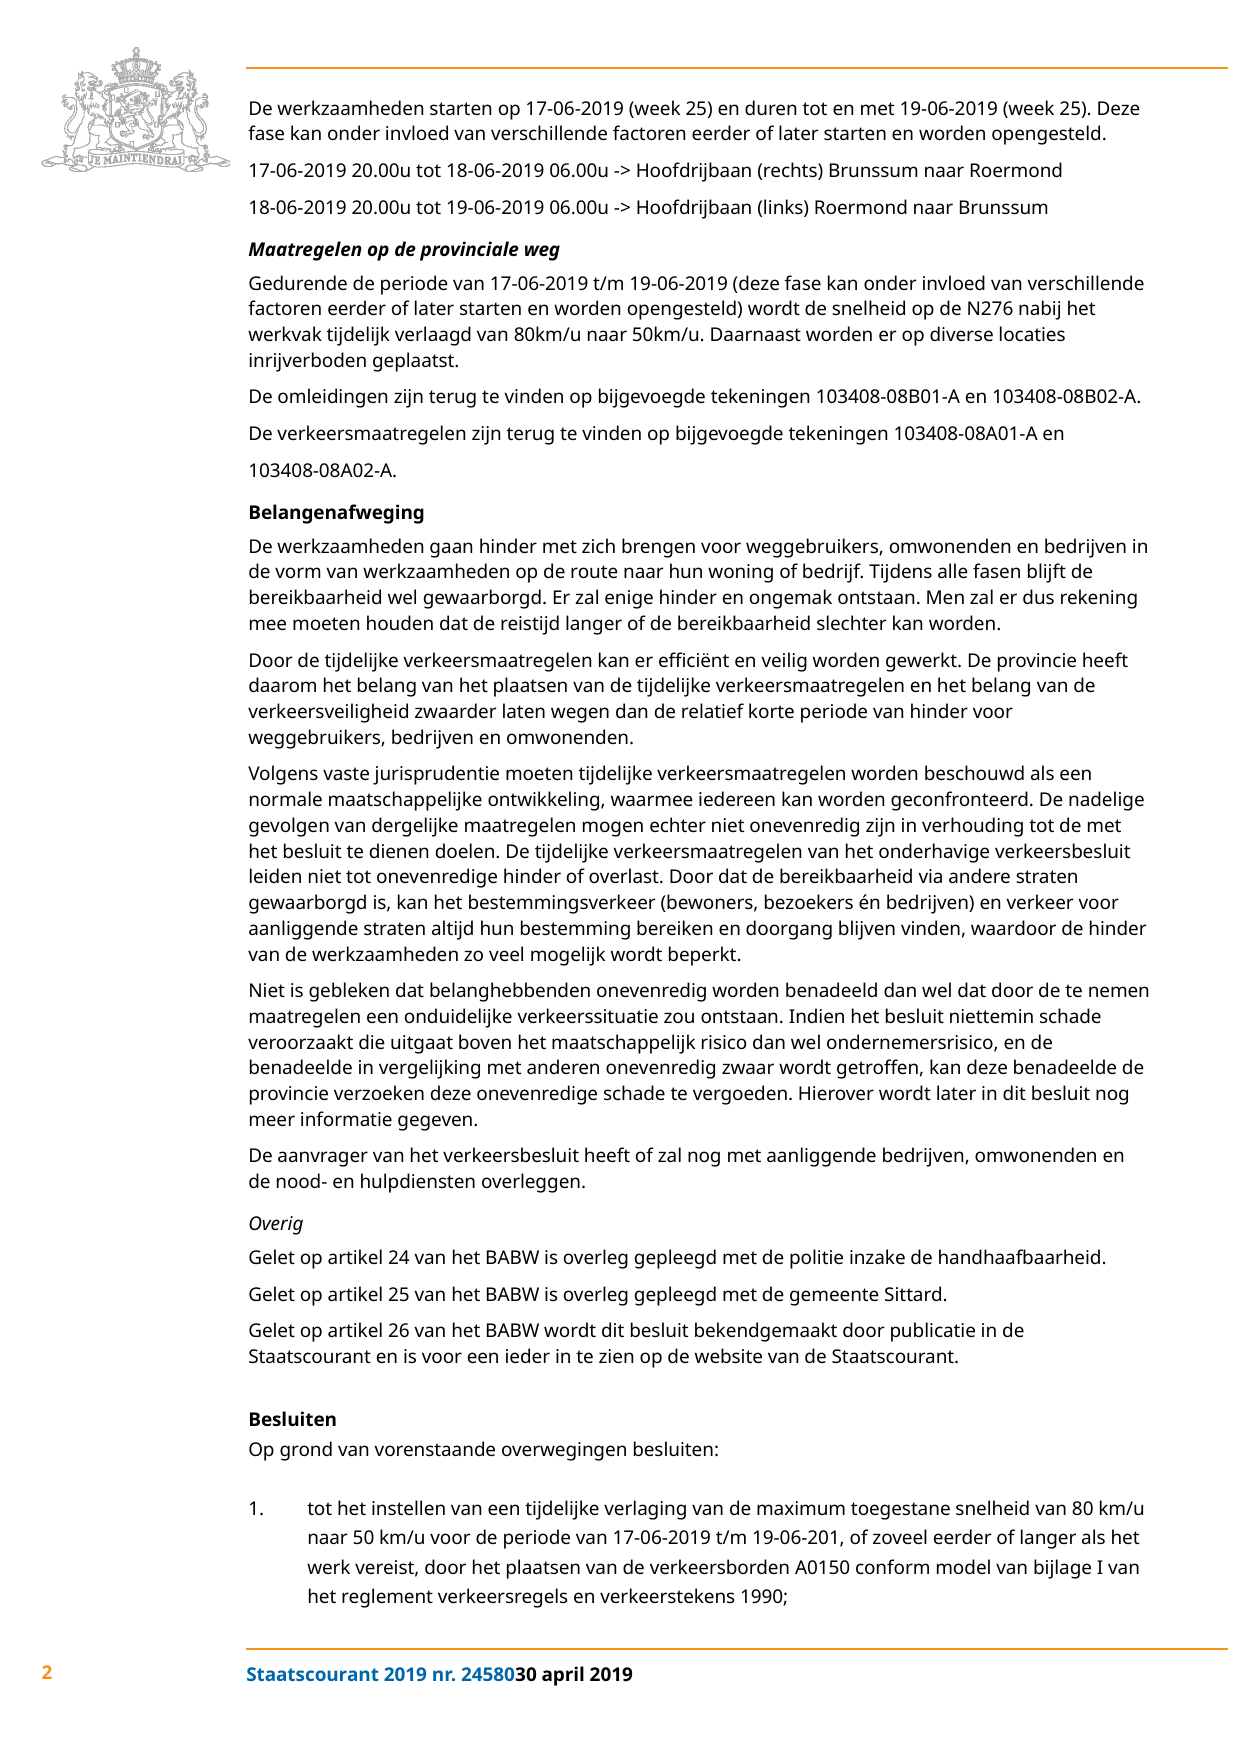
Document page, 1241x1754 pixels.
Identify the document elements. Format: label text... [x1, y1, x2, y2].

text Gelet op artikel 24 van het BABW is overleg gepleegd met de politie inzake de handhaafbaarheid. [248, 1244, 1152, 1270]
text Belangenafweging [248, 499, 1152, 524]
text 18-06-2019 20.00u tot 19-06-2019 06.00u -> Hoofdrijbaan (links) Roermond naar Brunssum [248, 194, 1152, 219]
text De omleidingen zijn terug te vinden op bijgevoegde tekeningen 103408-08B01-A en 103408-08B02-A. [248, 384, 1152, 409]
list tot het instellen van een tijdelijke verlaging van de maximum toegestane snelheid van 80 km/u naar 50 km/u voor de periode van 17-06-2019 t/m 19-06-201, of zoveel eerder of langer als het werk vereist, door het plaatsen van de verkeersborden A0150 conform model van bijlage I van het reglement verkeersregels en verkeerstekens 1990; [248, 1495, 1152, 1609]
text De werkzaamheden gaan hinder met zich brengen voor weggebruikers, omwonenden en bedrijven in de vorm van werkzaamheden op de route naar hun woning of bedrijf. Tijdens alle fasen blijft de bereikbaarheid wel gewaarborgd. Er zal enige hinder en ongemak ontstaan. Men zal er dus rekening mee moeten houden dat de reistijd langer of de bereikbaarheid slechter kan worden. [248, 533, 1152, 636]
picture [41, 47, 231, 172]
text Door de tijdelijke verkeersmaatregelen kan er efficiënt en veilig worden gewerkt. De provincie heeft daarom het belang van het plaatsen van de tijdelijke verkeersmaatregelen en het belang van de verkeersveiligheid zwaarder laten wegen dan de relatief korte periode van hinder voor weggebruikers, bedrijven en omwonenden. [248, 647, 1152, 750]
text Op grond van vorenstaande overwegingen besluiten: [248, 1436, 1152, 1461]
text Gelet op artikel 26 van het BABW wordt dit besluit bekendgemaakt door publicatie in de Staatscourant en is voor een ieder in te zien op de website van de Staatscourant. [248, 1318, 1152, 1369]
text Niet is gebleken dat belanghebbenden onevenredig worden benadeeld dan wel dat door de te nemen maatregelen een onduidelijke verkeerssituatie zou ontstaan. Indien het besluit niettemin schade veroorzaakt die uitgaat boven het maatschappelijk risico dan wel ondernemersrisico, en de benadeelde in vergelijking met anderen onevenredig zwaar wordt getroffen, kan deze benadeelde de provincie verzoeken deze onevenredige schade te vergoeden. Hierover wordt later in dit besluit nog meer informatie gegeven. [248, 977, 1152, 1132]
text Maatregelen op de provinciale weg [248, 236, 1152, 261]
text Gedurende de periode van 17-06-2019 t/m 19-06-2019 (deze fase kan onder invloed van verschillende factoren eerder of later starten en worden opengesteld) wordt de snelheid op de N276 nabij het werkvak tijdelijk verlaagd van 80km/u naar 50km/u. Daarnaast worden er op diverse locaties inrijverboden geplaatst. [248, 270, 1152, 373]
text De verkeersmaatregelen zijn terug te vinden op bijgevoegde tekeningen 103408-08A01-A en [248, 420, 1152, 446]
text Volgens vaste jurisprudentie moeten tijdelijke verkeersmaatregelen worden beschouwd als een normale maatschappelijke ontwikkeling, waarmee iedereen kan worden geconfronteerd. De nadelige gevolgen van dergelijke maatregelen mogen echter niet onevenredig zijn in verhouding tot de met het besluit te dienen doelen. De tijdelijke verkeersmaatregelen van het onderhavige verkeersbesluit leiden niet tot onevenredige hinder of overlast. Door dat de bereikbaarheid via andere straten gewaarborgd is, kan het bestemmingsverkeer (bewoners, bezoekers én bedrijven) en verkeer voor aanliggende straten altijd hun bestemming bereiken en doorgang blijven vinden, waardoor de hinder van de werkzaamheden zo veel mogelijk wordt beperkt. [248, 761, 1152, 966]
text Overig [248, 1210, 1152, 1236]
text De werkzaamheden starten op 17-06-2019 (week 25) en duren tot en met 19-06-2019 (week 25). Deze fase kan onder invloed van verschillende factoren eerder of later starten en worden opengesteld. [248, 95, 1152, 146]
text 17-06-2019 20.00u tot 18-06-2019 06.00u -> Hoofdrijbaan (rechts) Brunssum naar Roermond [248, 157, 1152, 183]
text De aanvrager van het verkeersbesluit heeft of zal nog met aanliggende bedrijven, omwonenden en de nood- en hulpdiensten overleggen. [248, 1143, 1152, 1194]
text Gelet op artikel 25 van het BABW is overleg gepleegd met de gemeente Sittard. [248, 1281, 1152, 1307]
text Besluiten [248, 1406, 1152, 1432]
text 103408-08A02-A. [248, 457, 1152, 483]
